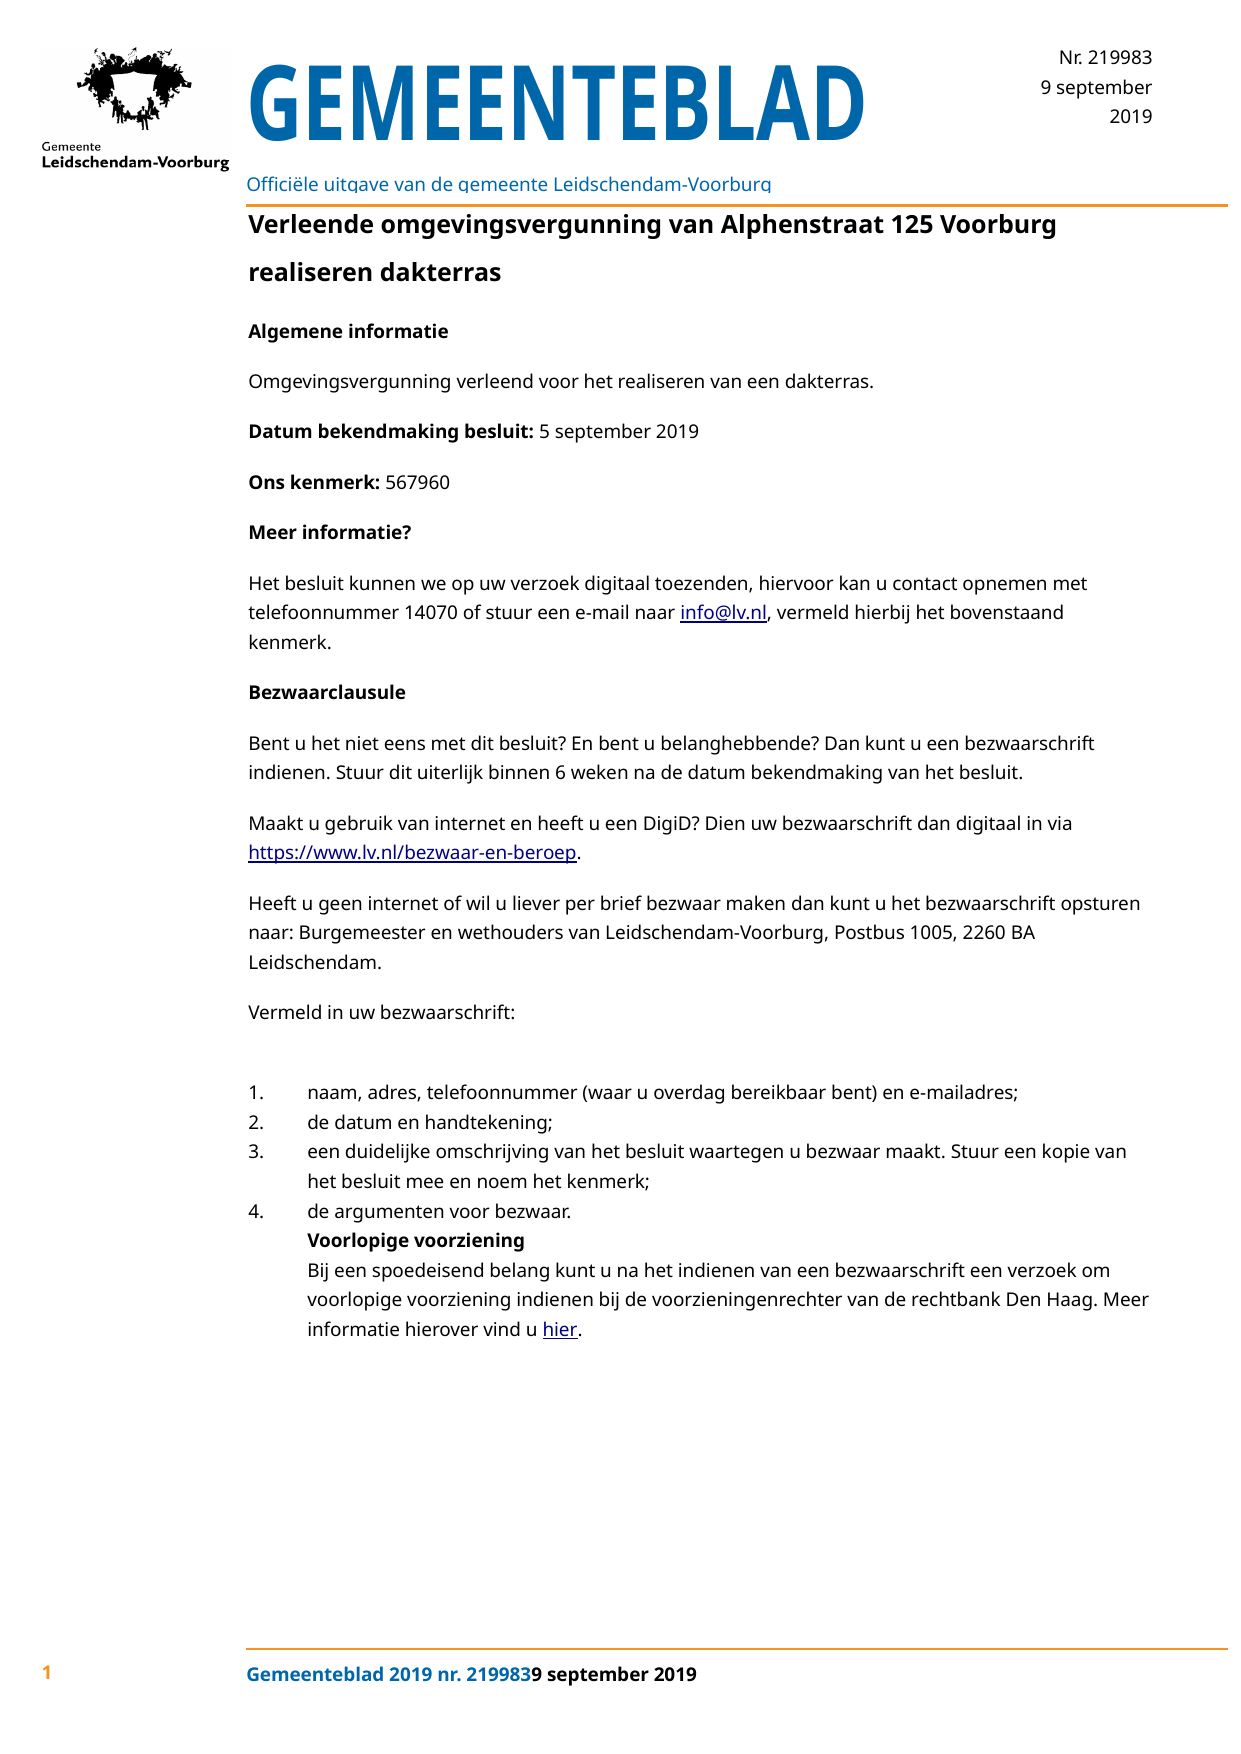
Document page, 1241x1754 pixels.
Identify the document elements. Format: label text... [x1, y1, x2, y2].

text Omgevingsvergunning verleend voor het realiseren van een dakterras. [248, 368, 1152, 394]
list een duidelijke omschrijving van het besluit waartegen u bezwaar maakt. Stuur een kopie van het besluit mee en noem het kenmerk; [248, 1139, 1152, 1194]
text Bent u het niet eens met dit besluit? En bent u belanghebbende? Dan kunt u een bezwaarschrift indienen. Stuur dit uiterlijk binnen 6 weken na de datum bekendmaking van het besluit. [248, 730, 1152, 785]
text Datum bekendmaking besluit: 5 september 2019 [248, 419, 1152, 444]
list Voorlopige voorziening [248, 1227, 1152, 1253]
text Het besluit kunnen we op uw verzoek digitaal toezenden, hiervoor kan u contact opnemen met telefoonnummer 14070 of stuur een e-mail naar info@lv.nl, vermeld hierbij het bovenstaand kenmerk. [248, 570, 1152, 655]
text Bezwaarclausule [248, 679, 1152, 705]
picture [41, 47, 231, 172]
list naam, adres, telefoonnummer (waar u overdag bereikbaar bent) en e-mailadres; [248, 1079, 1152, 1105]
list de argumenten voor bezwaar. [248, 1198, 1152, 1224]
list de datum en handtekening; [248, 1109, 1152, 1135]
text Algemene informatie [248, 318, 1152, 344]
text Vermeld in uw bezwaarschrift: [248, 999, 1152, 1025]
text Heeft u geen internet of wil u liever per brief bezwaar maken dan kunt u het bezwaarschrift opsturen naar: Burgemeester en wethouders van Leidschendam-Voorburg, Postbus 1005, 2260 BA Leidschendam. [248, 890, 1152, 975]
text Maakt u gebruik van internet en heeft u een DigiD? Dien uw bezwaarschrift dan digitaal in via https://www.lv.nl/bezwaar-en-beroep. [248, 810, 1152, 865]
text Ons kenmerk: 567960 [248, 469, 1152, 495]
text Verleende omgevingsvergunning van Alphenstraat 125 Voorburg realiseren dakterras [248, 207, 1152, 288]
list Bij een spoedeisend belang kunt u na het indienen van een bezwaarschrift een verzoek om voorlopige voorziening indienen bij de voorzieningenrechter van de rechtbank Den Haag. Meer informatie hierover vind u hier. [248, 1257, 1152, 1342]
text Meer informatie? [248, 519, 1152, 545]
